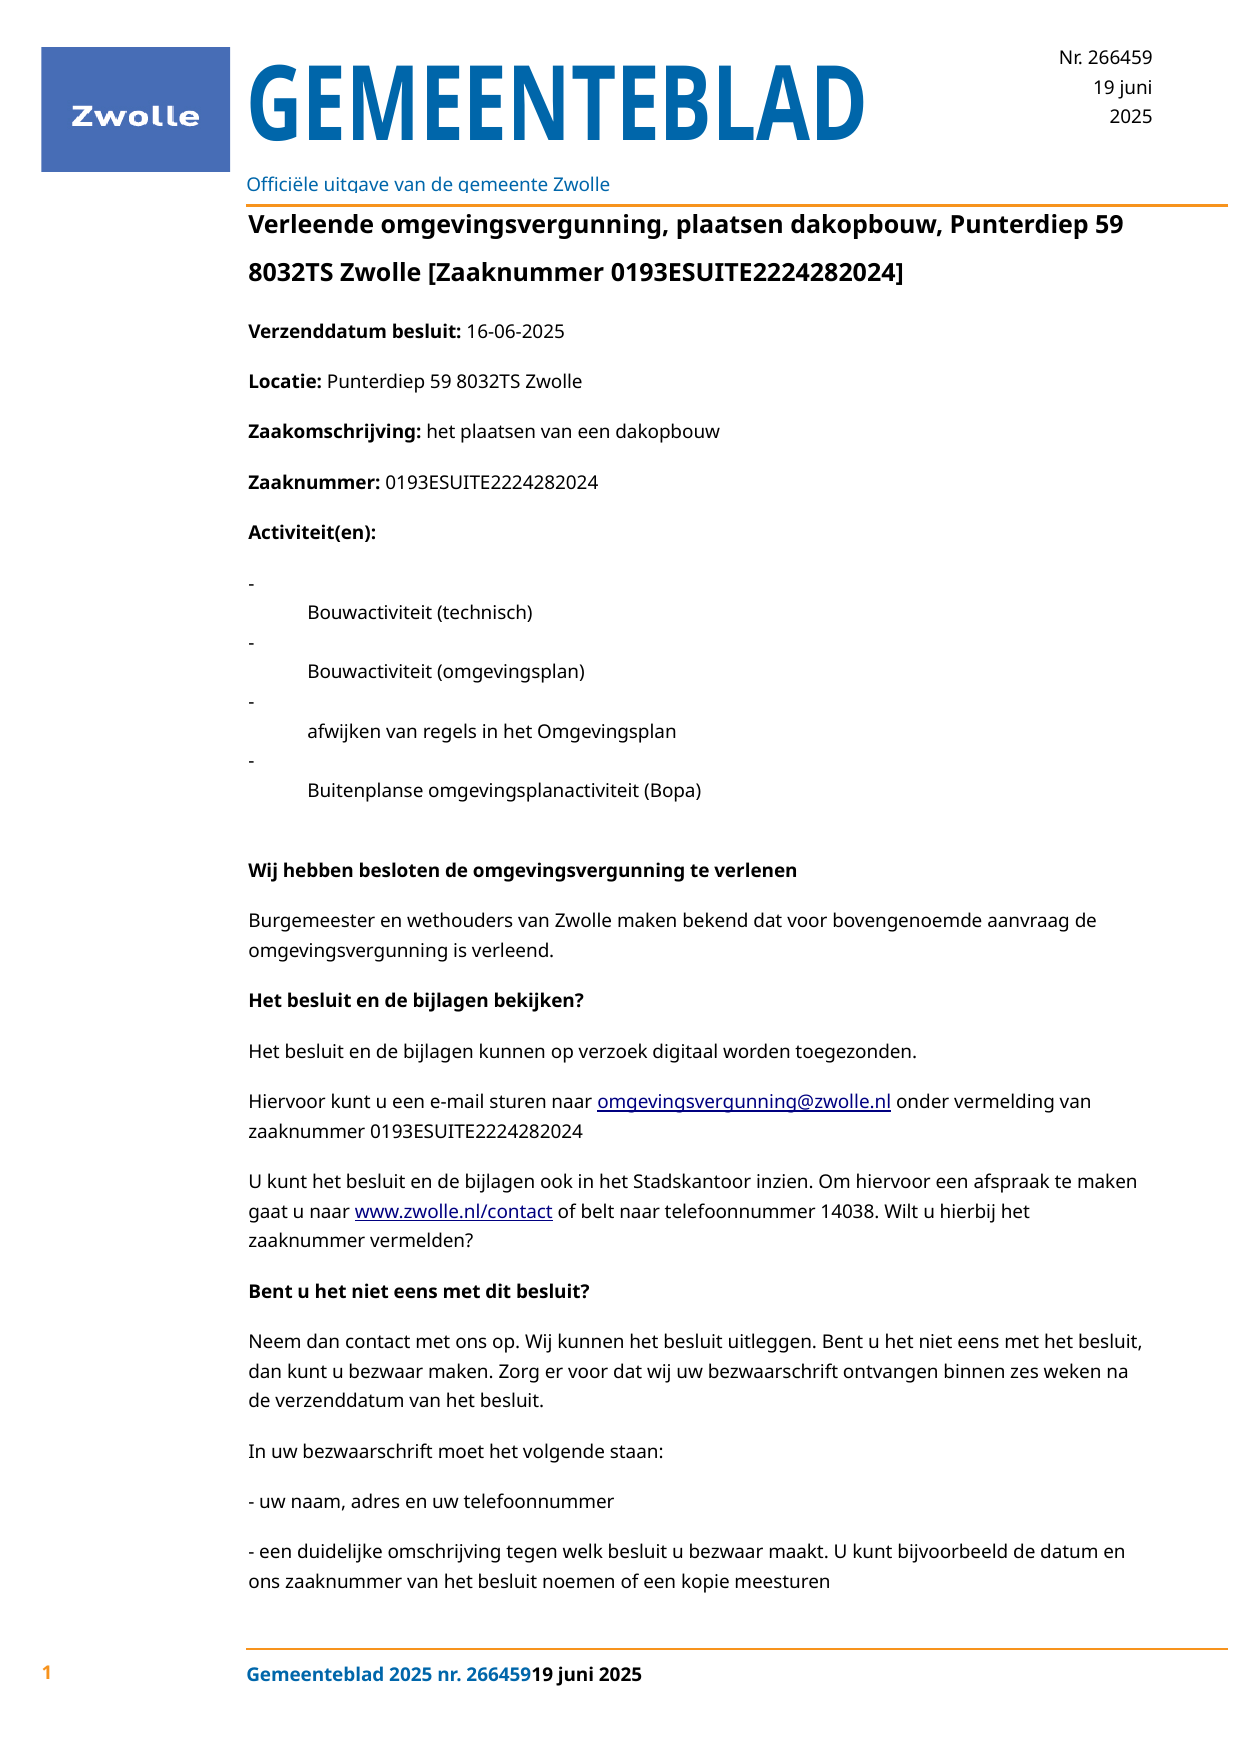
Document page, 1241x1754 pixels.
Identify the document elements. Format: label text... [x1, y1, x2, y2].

list Bouwactiviteit (technisch) [248, 599, 1152, 625]
text Verleende omgevingsvergunning, plaatsen dakopbouw, Punterdiep 59 8032TS Zwolle [Zaaknummer 0193ESUITE2224282024] [248, 207, 1152, 288]
text Activiteit(en): [248, 519, 1152, 545]
text Locatie: Punterdiep 59 8032TS Zwolle [248, 368, 1152, 394]
text Verzenddatum besluit: 16-06-2025 [248, 318, 1152, 344]
text Neem dan contact met ons op. Wij kunnen het besluit uitleggen. Bent u het niet eens met het besluit, dan kunt u bezwaar maken. Zorg er voor dat wij uw bezwaarschrift ontvangen binnen zes weken na de verzenddatum van het besluit. [248, 1328, 1152, 1413]
text Bent u het niet eens met dit besluit? [248, 1278, 1152, 1304]
list afwijken van regels in het Omgevingsplan [248, 718, 1152, 744]
text Zaaknummer: 0193ESUITE2224282024 [248, 469, 1152, 495]
list Bouwactiviteit (omgevingsplan) [248, 659, 1152, 684]
text Het besluit en de bijlagen kunnen op verzoek digitaal worden toegezonden. [248, 1038, 1152, 1064]
text Het besluit en de bijlagen bekijken? [248, 987, 1152, 1013]
text Wij hebben besloten de omgevingsvergunning te verlenen [248, 857, 1152, 883]
text In uw bezwaarschrift moet het volgende staan: [248, 1438, 1152, 1464]
text Burgemeester en wethouders van Zwolle maken bekend dat voor bovengenoemde aanvraag de omgevingsvergunning is verleend. [248, 907, 1152, 963]
text Hiervoor kunt u een e-mail sturen naar omgevingsvergunning@zwolle.nl onder vermelding van zaaknummer 0193ESUITE2224282024 [248, 1088, 1152, 1144]
text - uw naam, adres en uw telefoonnummer [248, 1488, 1152, 1514]
list Buitenplanse omgevingsplanactiviteit (Bopa) [248, 777, 1152, 803]
text - een duidelijke omschrijving tegen welk besluit u bezwaar maakt. U kunt bijvoorbeeld de datum en ons zaaknummer van het besluit noemen of een kopie meesturen [248, 1539, 1152, 1594]
text U kunt het besluit en de bijlagen ook in het Stadskantoor inzien. Om hiervoor een afspraak te maken gaat u naar www.zwolle.nl/contact of belt naar telefoonnummer 14038. Wilt u hierbij het zaaknummer vermelden? [248, 1168, 1152, 1253]
text Zaakomschrijving: het plaatsen van een dakopbouw [248, 419, 1152, 444]
picture [41, 47, 231, 172]
